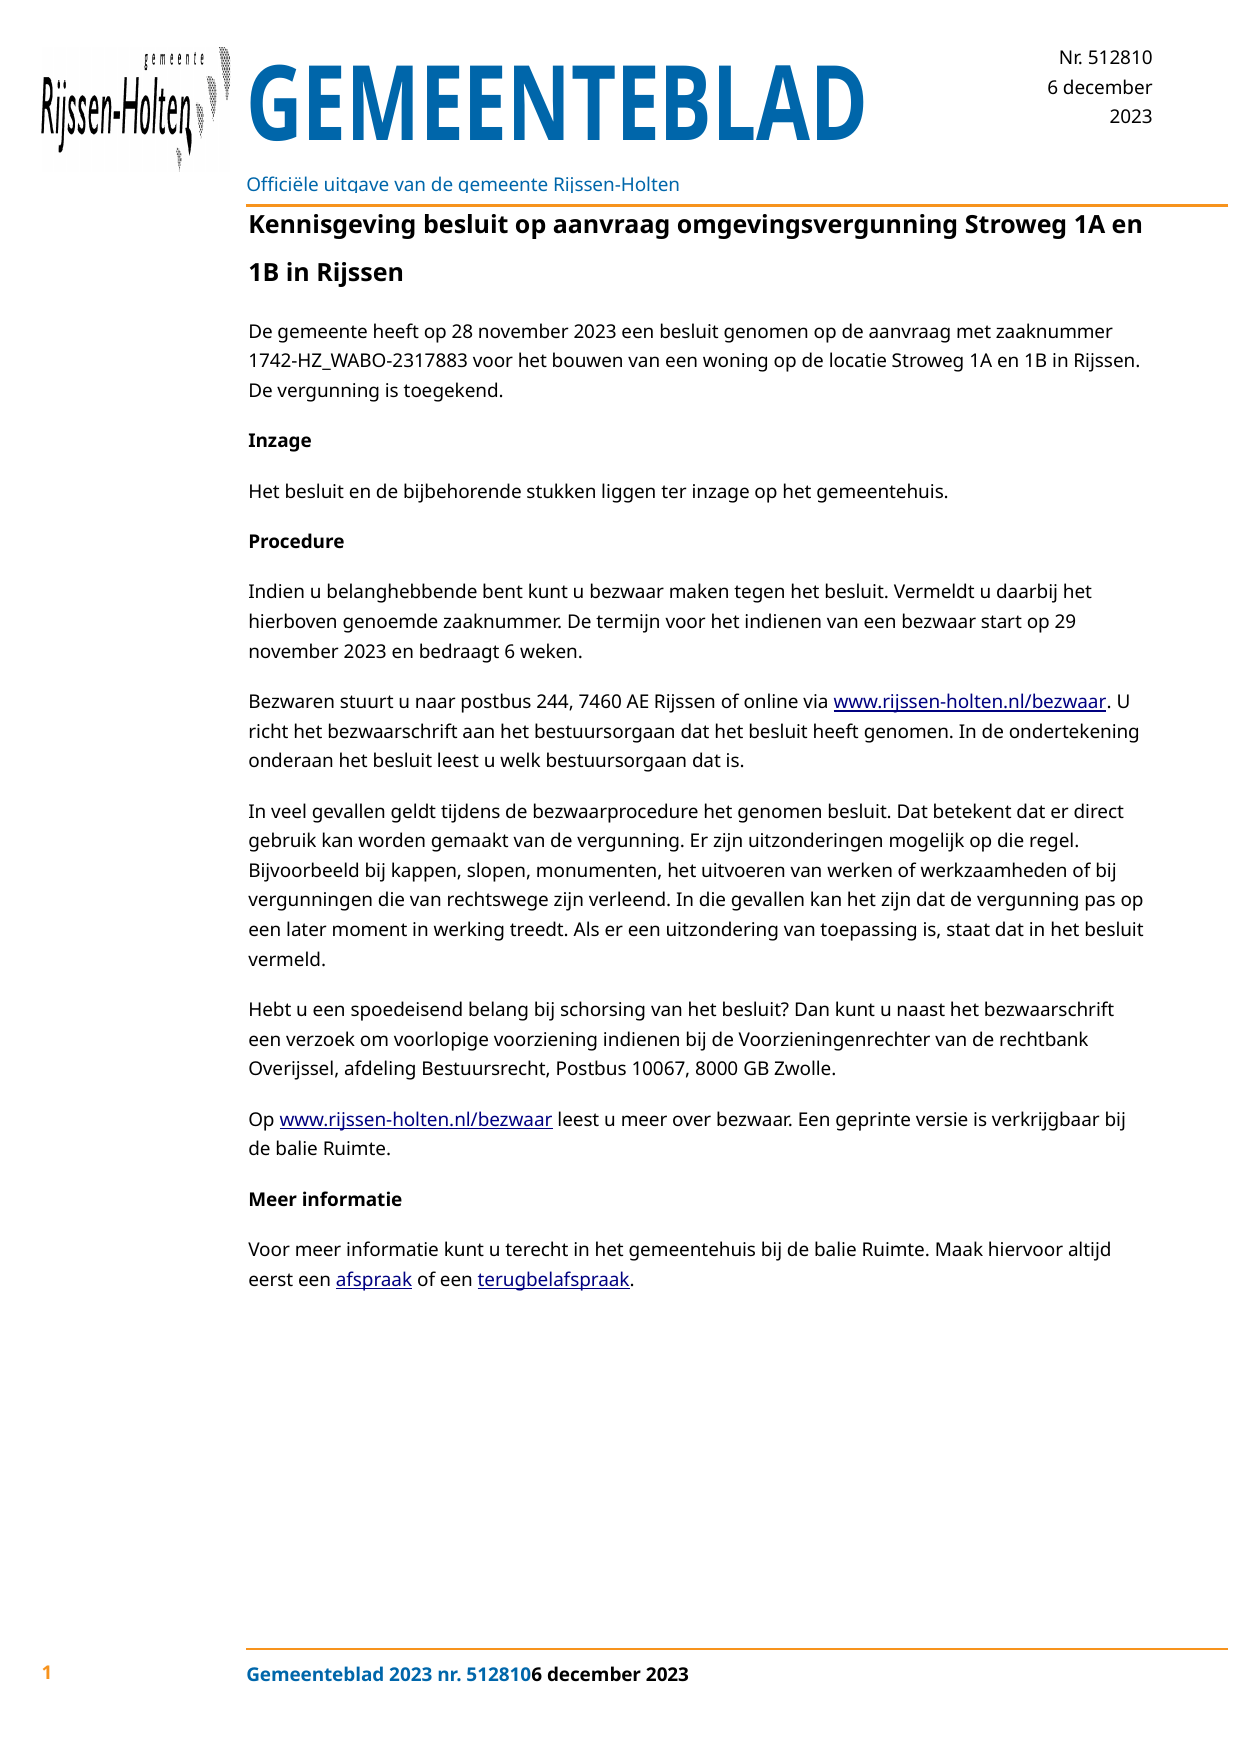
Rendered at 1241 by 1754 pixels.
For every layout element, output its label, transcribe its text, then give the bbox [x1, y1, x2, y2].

text Op www.rijssen-holten.nl/bezwaar leest u meer over bezwaar. Een geprinte versie is verkrijgbaar bij de balie Ruimte. [248, 1106, 1152, 1161]
text Voor meer informatie kunt u terecht in het gemeentehuis bij de balie Ruimte. Maak hiervoor altijd eerst een afspraak of een terugbelafspraak. [248, 1236, 1152, 1292]
text Procedure [248, 528, 1152, 554]
text Meer informatie [248, 1186, 1152, 1212]
text Kennisgeving besluit op aanvraag omgevingsvergunning Stroweg 1A en 1B in Rijssen [248, 207, 1152, 288]
picture [41, 47, 231, 172]
text Bezwaren stuurt u naar postbus 244, 7460 AE Rijssen of online via www.rijssen-holten.nl/bezwaar. U richt het bezwaarschrift aan het bestuursorgaan dat het besluit heeft genomen. In de ondertekening onderaan het besluit leest u welk bestuursorgaan dat is. [248, 688, 1152, 773]
text Hebt u een spoedeisend belang bij schorsing van het besluit? Dan kunt u naast het bezwaarschrift een verzoek om voorlopige voorziening indienen bij de Voorzieningenrechter van de rechtbank Overijssel, afdeling Bestuursrecht, Postbus 10067, 8000 GB Zwolle. [248, 996, 1152, 1081]
text De gemeente heeft op 28 november 2023 een besluit genomen op de aanvraag met zaaknummer 1742-HZ_WABO-2317883 voor het bouwen van een woning op de locatie Stroweg 1A en 1B in Rijssen. De vergunning is toegekend. [248, 318, 1152, 403]
text In veel gevallen geldt tijdens de bezwaarprocedure het genomen besluit. Dat betekent dat er direct gebruik kan worden gemaakt van de vergunning. Er zijn uitzonderingen mogelijk op die regel. Bijvoorbeeld bij kappen, slopen, monumenten, het uitvoeren van werken of werkzaamheden of bij vergunningen die van rechtswege zijn verleend. In die gevallen kan het zijn dat de vergunning pas op een later moment in werking treedt. Als er een uitzondering van toepassing is, staat dat in het besluit vermeld. [248, 798, 1152, 972]
text Inzage [248, 427, 1152, 453]
text Indien u belanghebbende bent kunt u bezwaar maken tegen het besluit. Vermeldt u daarbij het hierboven genoemde zaaknummer. De termijn voor het indienen van een bezwaar start op 29 november 2023 en bedraagt 6 weken. [248, 579, 1152, 664]
text Het besluit en de bijbehorende stukken liggen ter inzage op het gemeentehuis. [248, 478, 1152, 504]
